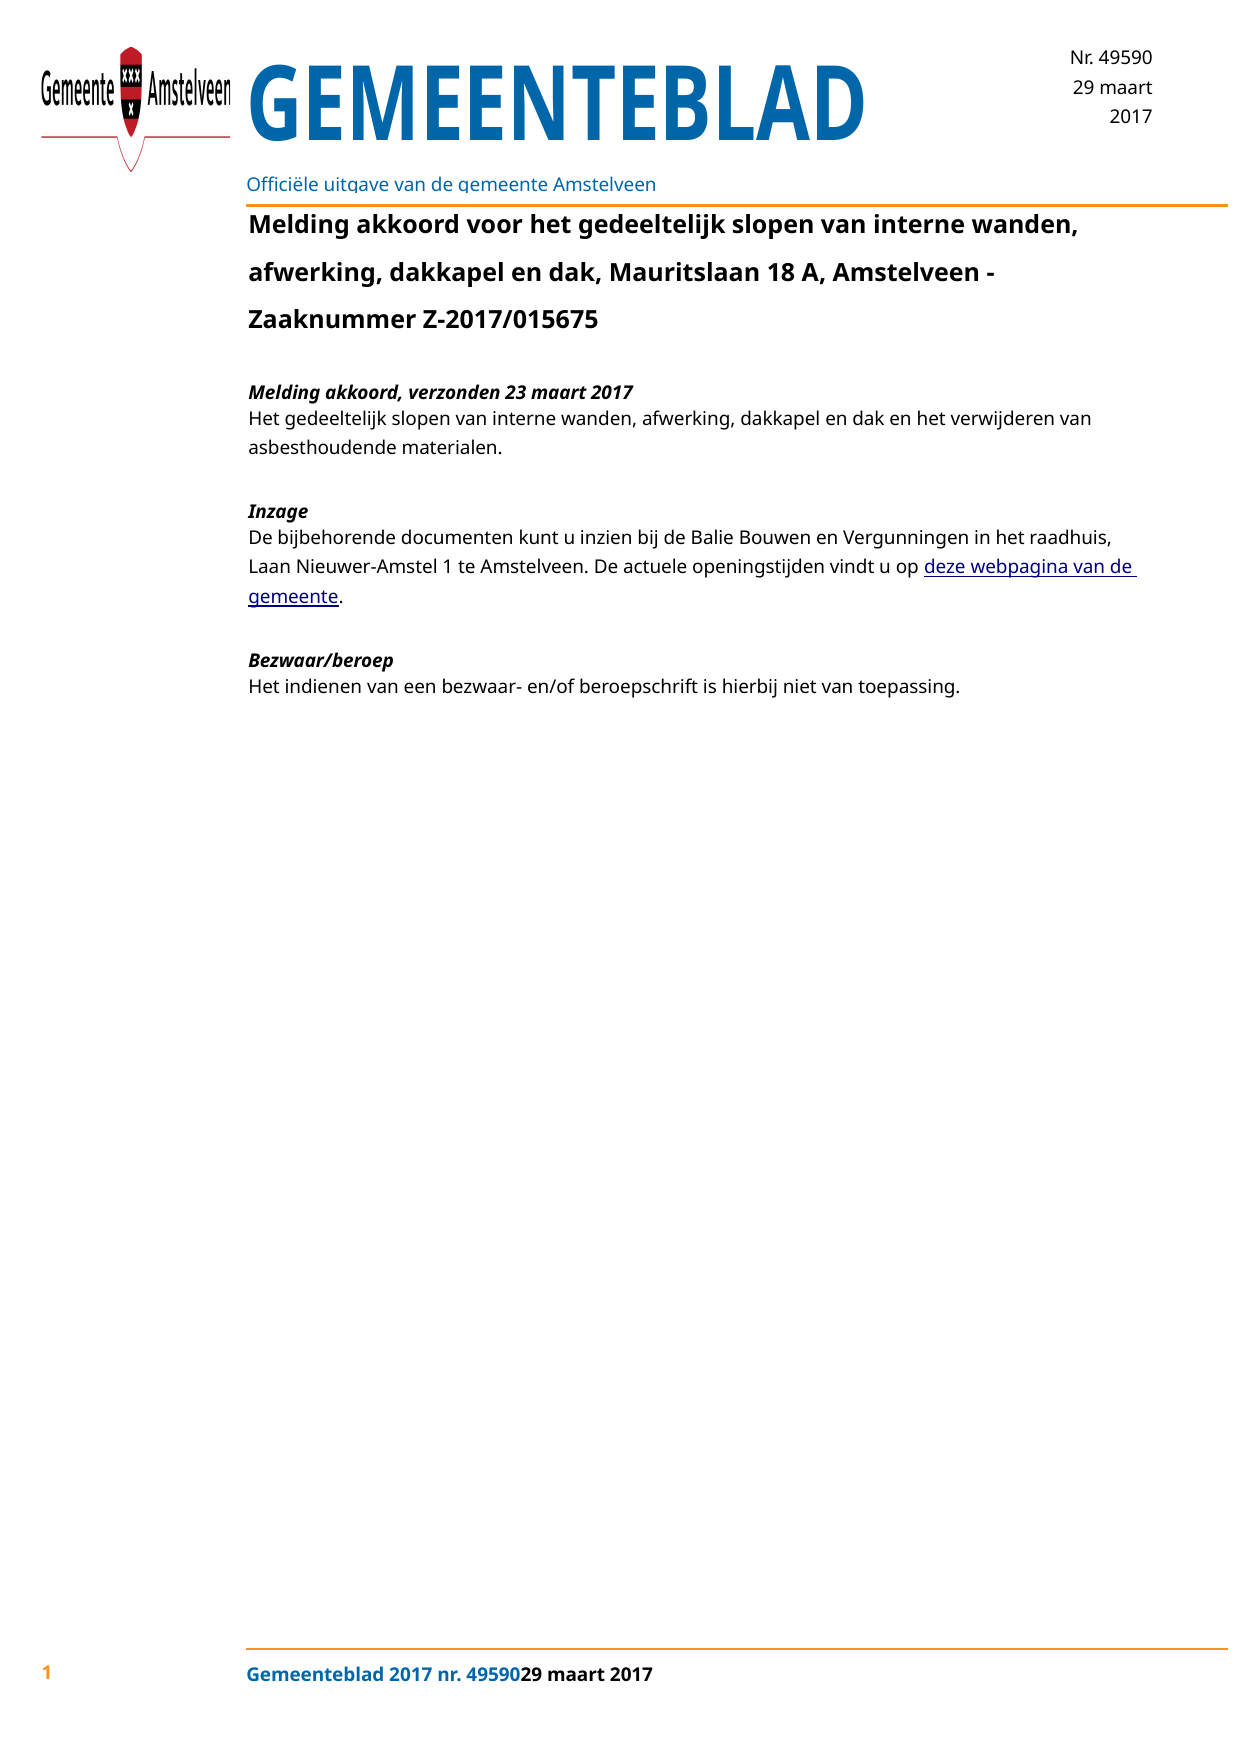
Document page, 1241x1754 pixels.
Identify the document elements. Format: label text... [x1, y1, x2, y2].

text De bijbehorende documenten kunt u inzien bij de Balie Bouwen en Vergunningen in het raadhuis, Laan Nieuwer-Amstel 1 te Amstelveen. De actuele openingstijden vindt u op deze webpagina van de gemeente. [248, 524, 1152, 609]
picture [41, 47, 231, 172]
text Het indienen van een bezwaar- en/of beroepschrift is hierbij niet van toepassing. [248, 673, 1152, 699]
text Het gedeeltelijk slopen van interne wanden, afwerking, dakkapel en dak en het verwijderen van asbesthoudende materialen. [248, 405, 1152, 460]
text Melding akkoord voor het gedeeltelijk slopen van interne wanden, afwerking, dakkapel en dak, Mauritslaan 18 A, Amstelveen - Zaaknummer Z-2017/015675 [248, 207, 1152, 336]
text Inzage [248, 498, 1152, 524]
text Melding akkoord, verzonden 23 maart 2017 [248, 379, 1152, 405]
text Bezwaar/beroep [248, 647, 1152, 673]
